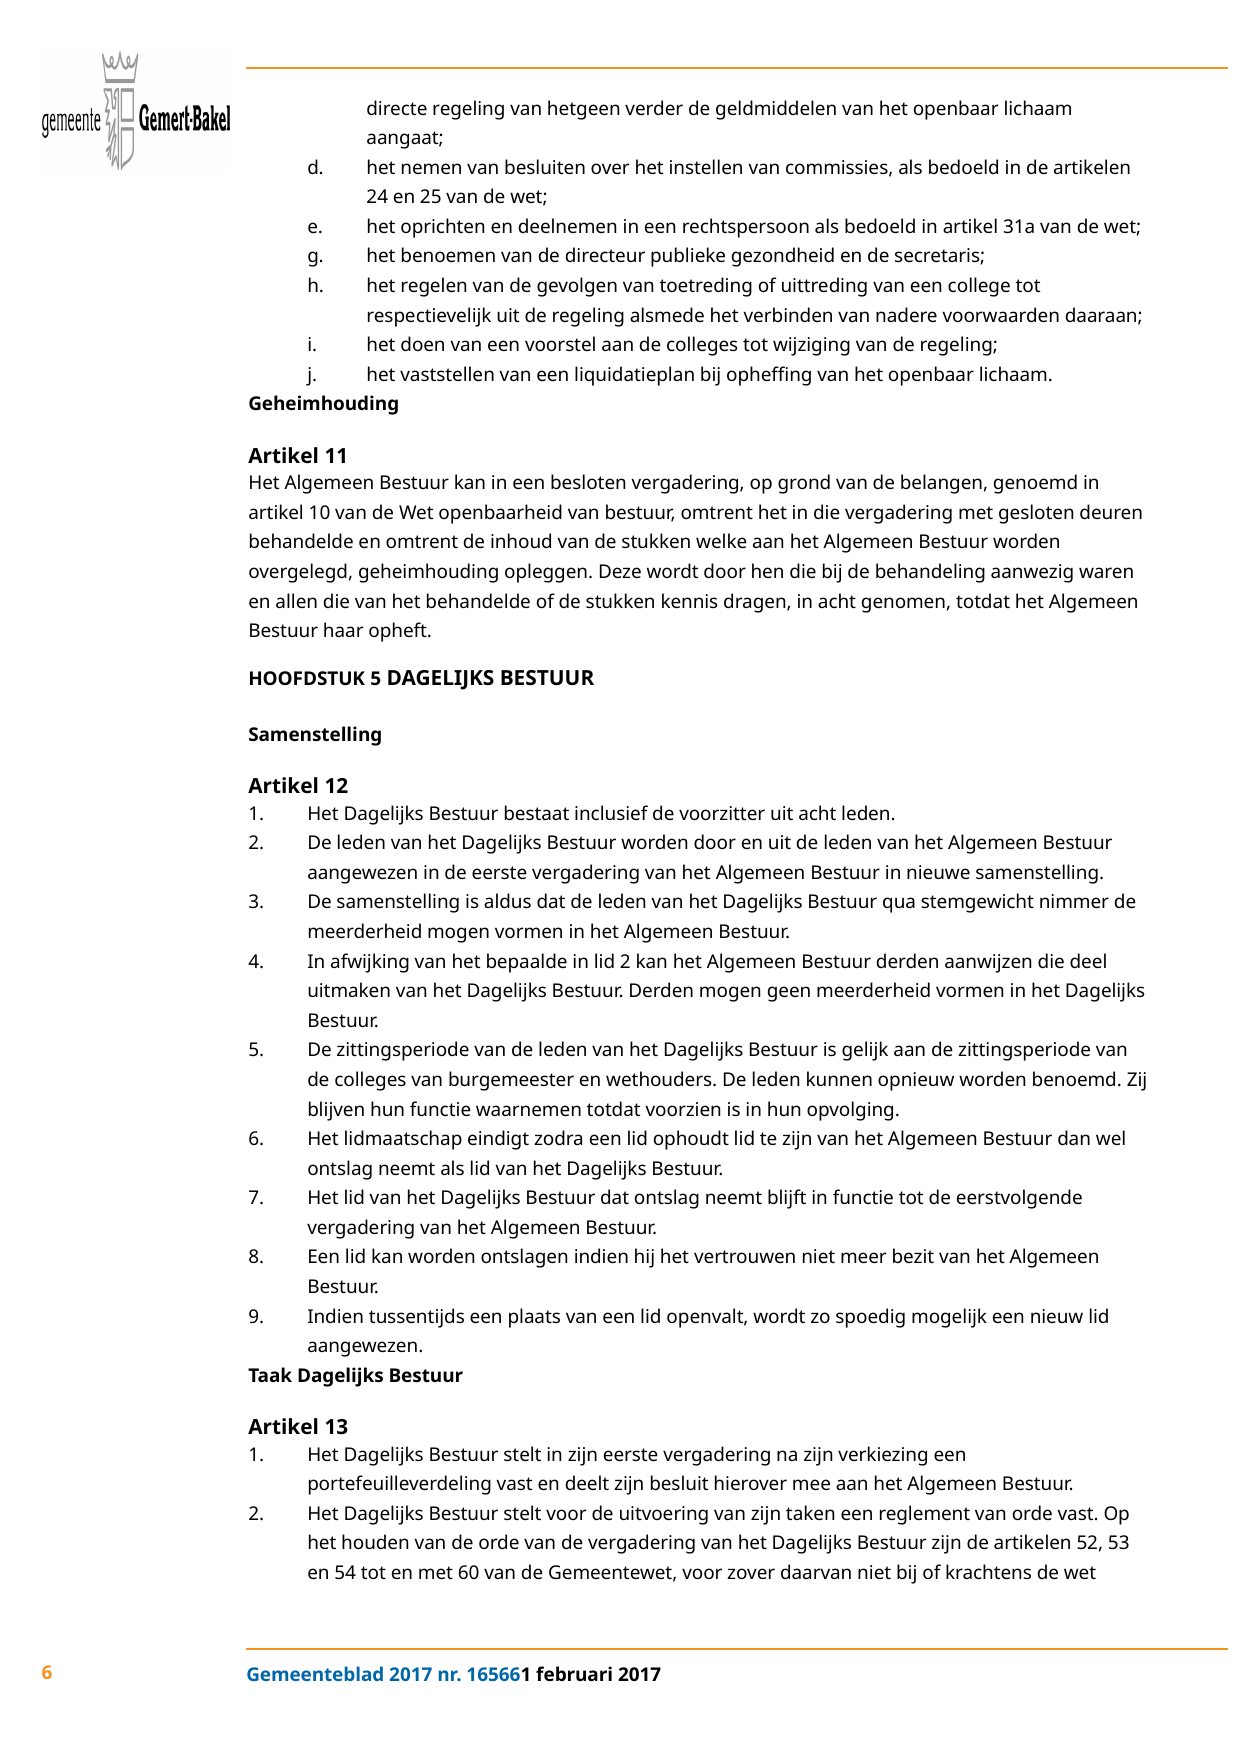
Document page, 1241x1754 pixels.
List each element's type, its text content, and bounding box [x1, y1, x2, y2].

list Het lidmaatschap eindigt zodra een lid ophoudt lid te zijn van het Algemeen Bestuur dan wel ontslag neemt als lid van het Dagelijks Bestuur. [248, 1125, 1152, 1181]
list Indien tussentijds een plaats van een lid openvalt, wordt zo spoedig mogelijk een nieuw lid aangewezen. [248, 1303, 1152, 1358]
list het vaststellen van een liquidatieplan bij opheffing van het openbaar lichaam. [307, 361, 1152, 387]
list Het Dagelijks Bestuur stelt voor de uitvoering van zijn taken een reglement van orde vast. Op het houden van de orde van de vergadering van het Dagelijks Bestuur zijn de artikelen 52, 53 en 54 tot en met 60 van de Gemeentewet, voor zover daarvan niet bij of krachtens de wet [248, 1500, 1152, 1585]
list het benoemen van de directeur publieke gezondheid en de secretaris; [307, 243, 1152, 268]
list Het Dagelijks Bestuur bestaat inclusief de voorzitter uit acht leden. [248, 800, 1152, 826]
list De leden van het Dagelijks Bestuur worden door en uit de leden van het Algemeen Bestuur aangewezen in de eerste vergadering van het Algemeen Bestuur in nieuwe samenstelling. [248, 829, 1152, 885]
text Artikel 12 [248, 771, 1152, 800]
text Artikel 11 [248, 441, 1152, 469]
list het regelen van de gevolgen van toetreding of uittreding van een college tot respectievelijk uit de regeling alsmede het verbinden van nadere voorwaarden daaraan; [307, 272, 1152, 328]
text Artikel 13 [248, 1412, 1152, 1441]
list directe regeling van hetgeen verder de geldmiddelen van het openbaar lichaam aangaat; [307, 95, 1152, 150]
list De zittingsperiode van de leden van het Dagelijks Bestuur is gelijk aan de zittingsperiode van de colleges van burgemeester en wethouders. De leden kunnen opnieuw worden benoemd. Zij blijven hun functie waarnemen totdat voorzien is in hun opvolging. [248, 1037, 1152, 1121]
text Samenstelling [248, 721, 1152, 747]
list het doen van een voorstel aan de colleges tot wijziging van de regeling; [307, 331, 1152, 357]
text Geheimhouding [248, 391, 1152, 416]
list het oprichten en deelnemen in een rechtspersoon als bedoeld in artikel 31a van de wet; [307, 213, 1152, 239]
text Het Algemeen Bestuur kan in een besloten vergadering, op grond van de belangen, genoemd in artikel 10 van de Wet openbaarheid van bestuur, omtrent het in die vergadering met gesloten deuren behandelde en omtrent de inhoud van de stukken welke aan het Algemeen Bestuur worden overgelegd, geheimhouding opleggen. Deze wordt door hen die bij de behandeling aanwezig waren en allen die van het behandelde of de stukken kennis dragen, in acht genomen, totdat het Algemeen Bestuur haar opheft. [248, 469, 1152, 643]
list In afwijking van het bepaalde in lid 2 kan het Algemeen Bestuur derden aanwijzen die deel uitmaken van het Dagelijks Bestuur. Derden mogen geen meerderheid vormen in het Dagelijks Bestuur. [248, 948, 1152, 1033]
text HOOFDSTUK 5 DAGELIJKS BESTUUR [248, 663, 1152, 691]
list Het Dagelijks Bestuur stelt in zijn eerste vergadering na zijn verkiezing een portefeuilleverdeling vast en deelt zijn besluit hierover mee aan het Algemeen Bestuur. [248, 1441, 1152, 1496]
list het nemen van besluiten over het instellen van commissies, als bedoeld in de artikelen 24 en 25 van de wet; [307, 154, 1152, 209]
list Een lid kan worden ontslagen indien hij het vertrouwen niet meer bezit van het Algemeen Bestuur. [248, 1244, 1152, 1299]
picture [41, 47, 231, 172]
list De samenstelling is aldus dat de leden van het Dagelijks Bestuur qua stemgewicht nimmer de meerderheid mogen vormen in het Algemeen Bestuur. [248, 889, 1152, 944]
list Het lid van het Dagelijks Bestuur dat ontslag neemt blijft in functie tot de eerstvolgende vergadering van het Algemeen Bestuur. [248, 1184, 1152, 1240]
text Taak Dagelijks Bestuur [248, 1362, 1152, 1388]
